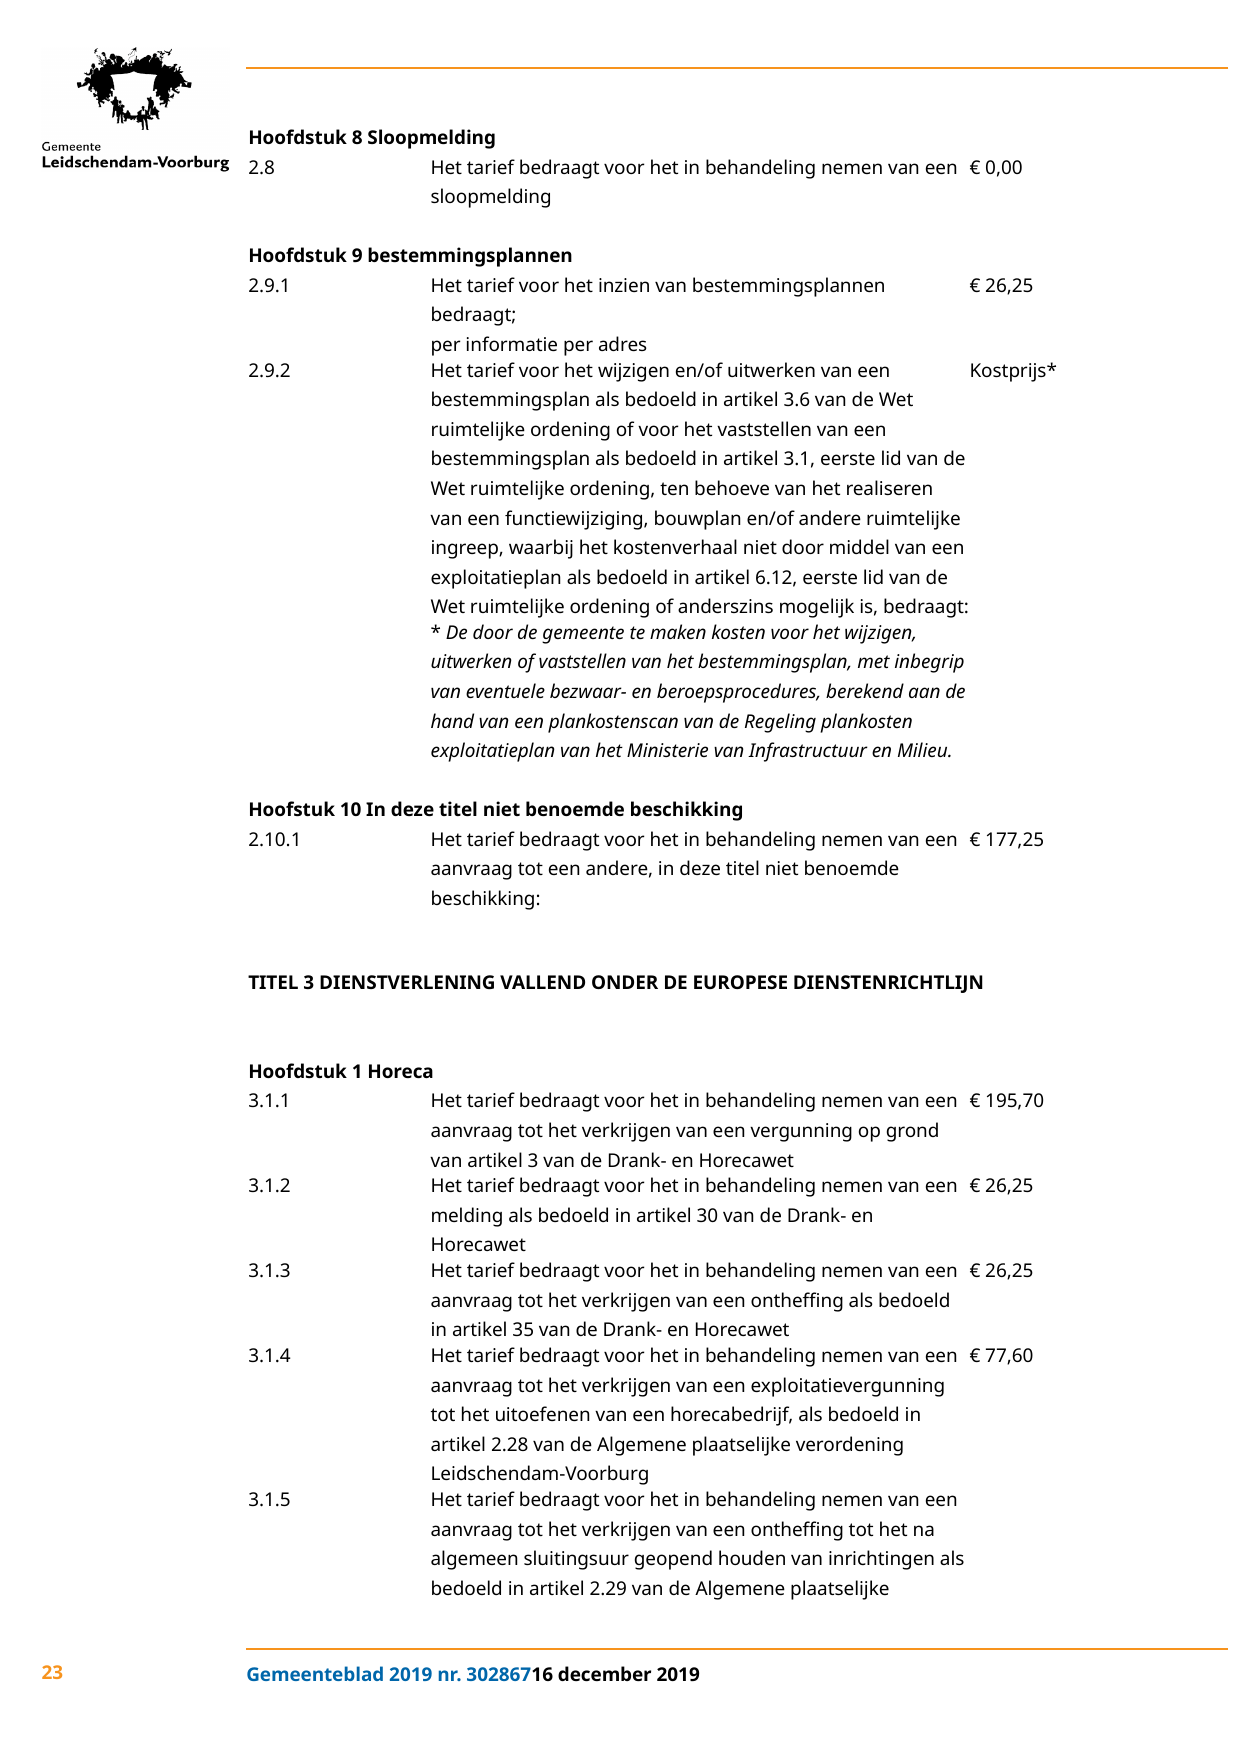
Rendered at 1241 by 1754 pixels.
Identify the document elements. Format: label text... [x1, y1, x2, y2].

table_cell 3.1.5 [248, 1486, 430, 1601]
table_cell [969, 911, 1152, 936]
table_header Het tarief bedraagt voor het in behandeling nemen van een aanvraag tot het verkrijgen van een vergunning op grond van artikel 3 van de Drank- en Horecawet [430, 1088, 969, 1172]
table_header 2.9.1 [248, 272, 430, 357]
table_cell € 26,25 [969, 1173, 1152, 1257]
table_header € 0,00 [969, 154, 1152, 209]
table_cell € 26,25 [969, 1258, 1152, 1342]
table_header Het tarief voor het inzien van bestemmingsplannen bedraagt; per informatie per adres [430, 272, 969, 357]
table_cell [969, 619, 1152, 763]
table_header 2.8 [248, 154, 430, 209]
table_cell * De door de gemeente te maken kosten voor het wijzigen, uitwerken of vaststellen van het bestemmingsplan, met inbegrip van eventuele bezwaar- en beroepsprocedures, berekend aan de hand van een plankostenscan van de Regeling plankosten exploitatieplan van het Ministerie van Infrastructuur en Milieu. [430, 619, 969, 763]
text TITEL 3 DIENSTVERLENING VALLEND ONDER DE EUROPESE DIENSTENRICHTLIJN [248, 969, 1152, 995]
table_header 2.10.1 [248, 826, 430, 911]
table_header Het tarief bedraagt voor het in behandeling nemen van een aanvraag tot een andere, in deze titel niet benoemde beschikking: [430, 826, 969, 911]
table_cell [248, 911, 430, 936]
table_cell Het tarief voor het wijzigen en/of uitwerken van een bestemmingsplan als bedoeld in artikel 3.6 van de Wet ruimtelijke ordening of voor het vaststellen van een bestemmingsplan als bedoeld in artikel 3.1, eerste lid van de Wet ruimtelijke ordening, ten behoeve van het realiseren van een functiewijziging, bouwplan en/of andere ruimtelijke ingreep, waarbij het kostenverhaal niet door middel van een exploitatieplan als bedoeld in artikel 6.12, eerste lid van de Wet ruimtelijke ordening of anderszins mogelijk is, bedraagt: [430, 357, 969, 619]
table_cell [430, 911, 969, 936]
text Hoofdstuk 8 Sloopmelding [248, 124, 1152, 150]
text Hoofdstuk 1 Horeca [248, 1058, 1152, 1084]
table_cell Het tarief bedraagt voor het in behandeling nemen van een aanvraag tot het verkrijgen van een exploitatievergunning tot het uitoefenen van een horecabedrijf, als bedoeld in artikel 2.28 van de Algemene plaatselijke verordening Leidschendam-Voorburg [430, 1342, 969, 1486]
table_cell 3.1.4 [248, 1342, 430, 1486]
text Hoofstuk 10 In deze titel niet benoemde beschikking [248, 796, 1152, 822]
table_header € 26,25 [969, 272, 1152, 357]
picture [41, 47, 231, 172]
table_cell € 77,60 [969, 1342, 1152, 1486]
table_header Het tarief bedraagt voor het in behandeling nemen van een sloopmelding [430, 154, 969, 209]
table_cell Het tarief bedraagt voor het in behandeling nemen van een aanvraag tot het verkrijgen van een ontheffing als bedoeld in artikel 35 van de Drank- en Horecawet [430, 1258, 969, 1342]
table_cell 3.1.2 [248, 1173, 430, 1257]
table_header 3.1.1 [248, 1088, 430, 1172]
text Hoofdstuk 9 bestemmingsplannen [248, 242, 1152, 268]
table_cell 3.1.3 [248, 1258, 430, 1342]
table_cell Kostprijs* [969, 357, 1152, 619]
table_cell [248, 619, 430, 763]
table_header € 177,25 [969, 826, 1152, 911]
table_cell 2.9.2 [248, 357, 430, 619]
table_header € 195,70 [969, 1088, 1152, 1172]
table_cell [969, 1486, 1152, 1601]
table_cell Het tarief bedraagt voor het in behandeling nemen van een aanvraag tot het verkrijgen van een ontheffing tot het na algemeen sluitingsuur geopend houden van inrichtingen als bedoeld in artikel 2.29 van de Algemene plaatselijke [430, 1486, 969, 1601]
table_cell Het tarief bedraagt voor het in behandeling nemen van een melding als bedoeld in artikel 30 van de Drank- en Horecawet [430, 1173, 969, 1257]
